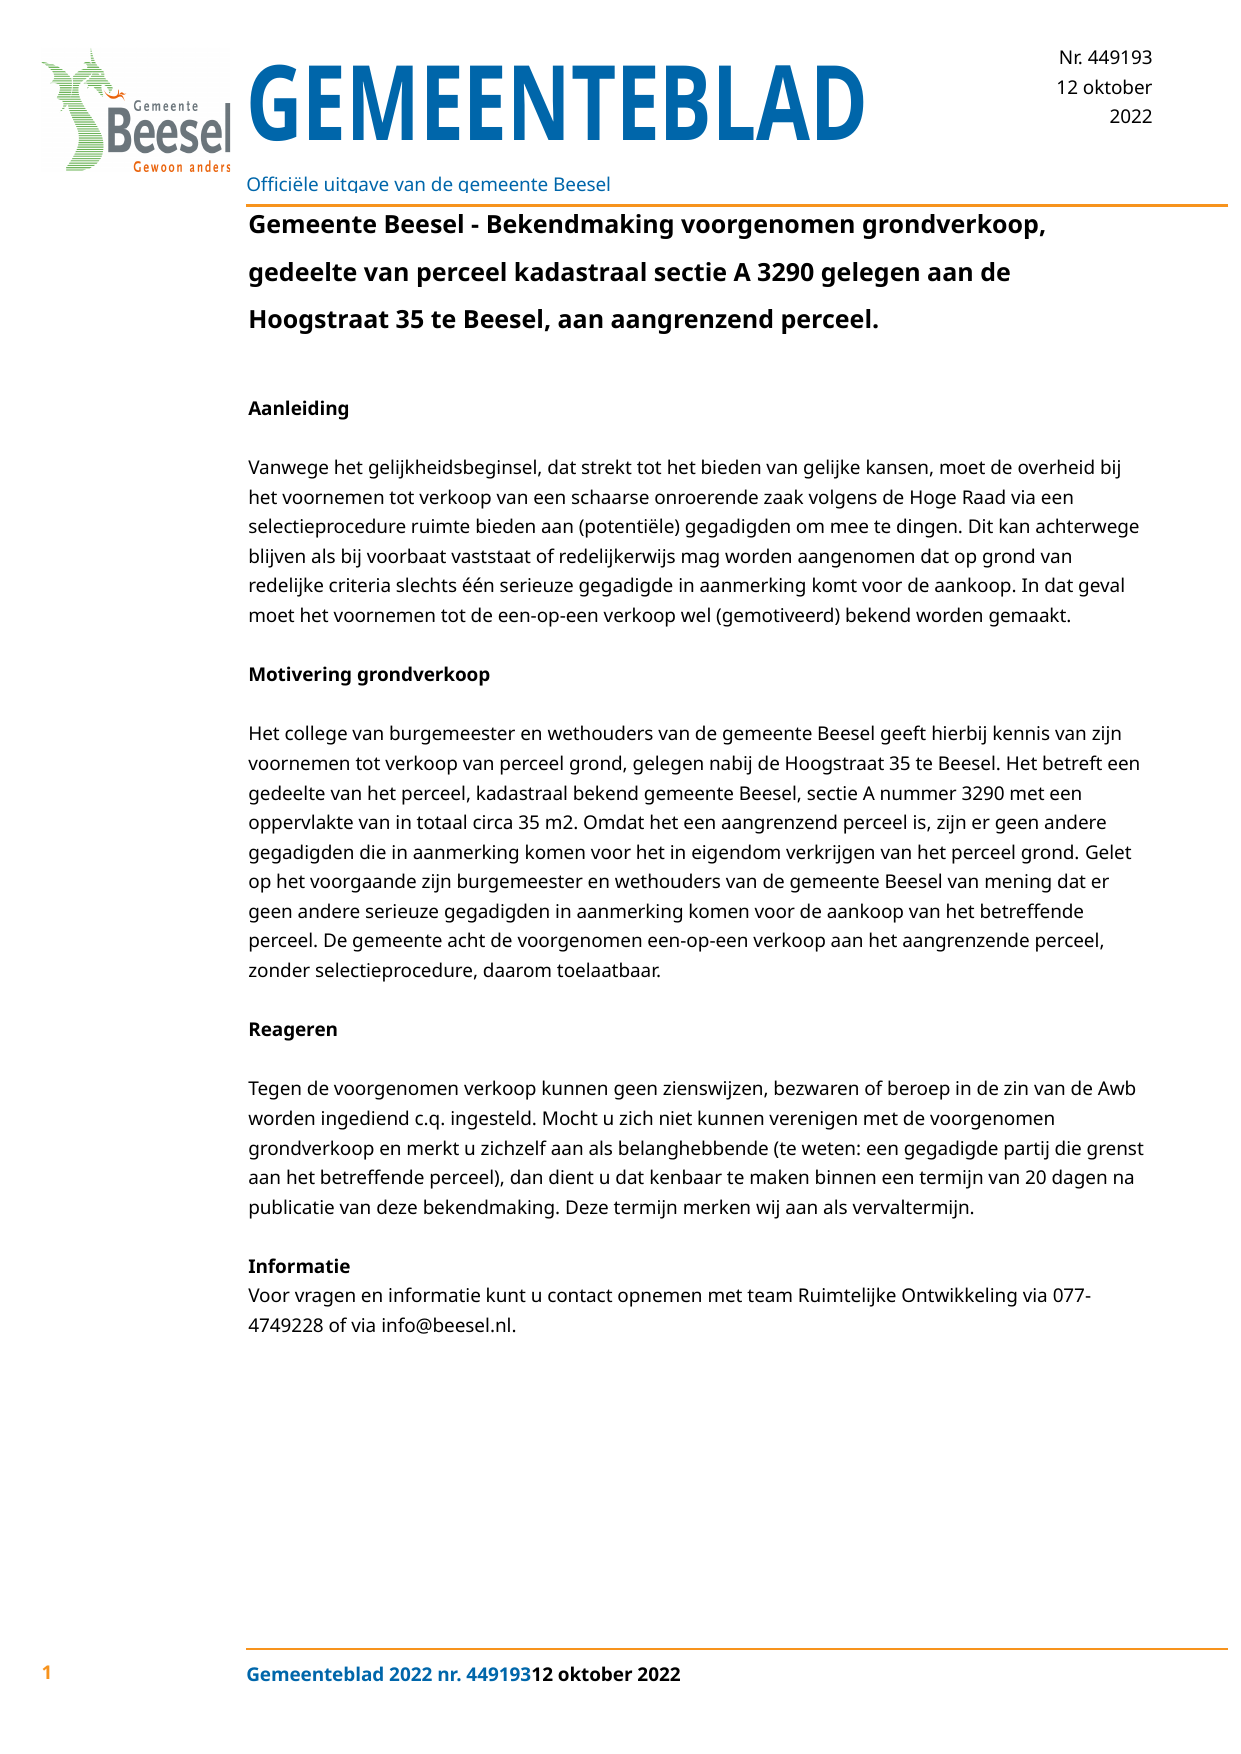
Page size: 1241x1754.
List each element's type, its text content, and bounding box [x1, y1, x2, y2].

text Motivering grondverkoop [248, 661, 1152, 687]
text Aanleiding [248, 395, 1152, 421]
text Voor vragen en informatie kunt u contact opnemen met team Ruimtelijke Ontwikkeling via 077-4749228 of via info@beesel.nl. [248, 1283, 1152, 1338]
picture [41, 47, 231, 172]
text Gemeente Beesel - Bekendmaking voorgenomen grondverkoop, gedeelte van perceel kadastraal sectie A 3290 gelegen aan de Hoogstraat 35 te Beesel, aan aangrenzend perceel. [248, 207, 1152, 336]
text Reageren [248, 1016, 1152, 1042]
text Informatie [248, 1253, 1152, 1279]
text Tegen de voorgenomen verkoop kunnen geen zienswijzen, bezwaren of beroep in de zin van de Awb worden ingediend c.q. ingesteld. Mocht u zich niet kunnen verenigen met de voorgenomen grondverkoop en merkt u zichzelf aan als belanghebbende (te weten: een gegadigde partij die grenst aan het betreffende perceel), dan dient u dat kenbaar te maken binnen een termijn van 20 dagen na publicatie van deze bekendmaking. Deze termijn merken wij aan als vervaltermijn. [248, 1076, 1152, 1219]
text Het college van burgemeester en wethouders van de gemeente Beesel geeft hierbij kennis van zijn voornemen tot verkoop van perceel grond, gelegen nabij de Hoogstraat 35 te Beesel. Het betreft een gedeelte van het perceel, kadastraal bekend gemeente Beesel, sectie A nummer 3290 met een oppervlakte van in totaal circa 35 m2. Omdat het een aangrenzend perceel is, zijn er geen andere gegadigden die in aanmerking komen voor het in eigendom verkrijgen van het perceel grond. Gelet op het voorgaande zijn burgemeester en wethouders van de gemeente Beesel van mening dat er geen andere serieuze gegadigden in aanmerking komen voor de aankoop van het betreffende perceel. De gemeente acht de voorgenomen een-op-een verkoop aan het aangrenzende perceel, zonder selectieprocedure, daarom toelaatbaar. [248, 721, 1152, 983]
text Vanwege het gelijkheidsbeginsel, dat strekt tot het bieden van gelijke kansen, moet de overheid bij het voornemen tot verkoop van een schaarse onroerende zaak volgens de Hoge Raad via een selectieprocedure ruimte bieden aan (potentiële) gegadigden om mee te dingen. Dit kan achterwege blijven als bij voorbaat vaststaat of redelijkerwijs mag worden aangenomen dat op grond van redelijke criteria slechts één serieuze gegadigde in aanmerking komt voor de aankoop. In dat geval moet het voornemen tot de een-op-een verkoop wel (gemotiveerd) bekend worden gemaakt. [248, 454, 1152, 628]
